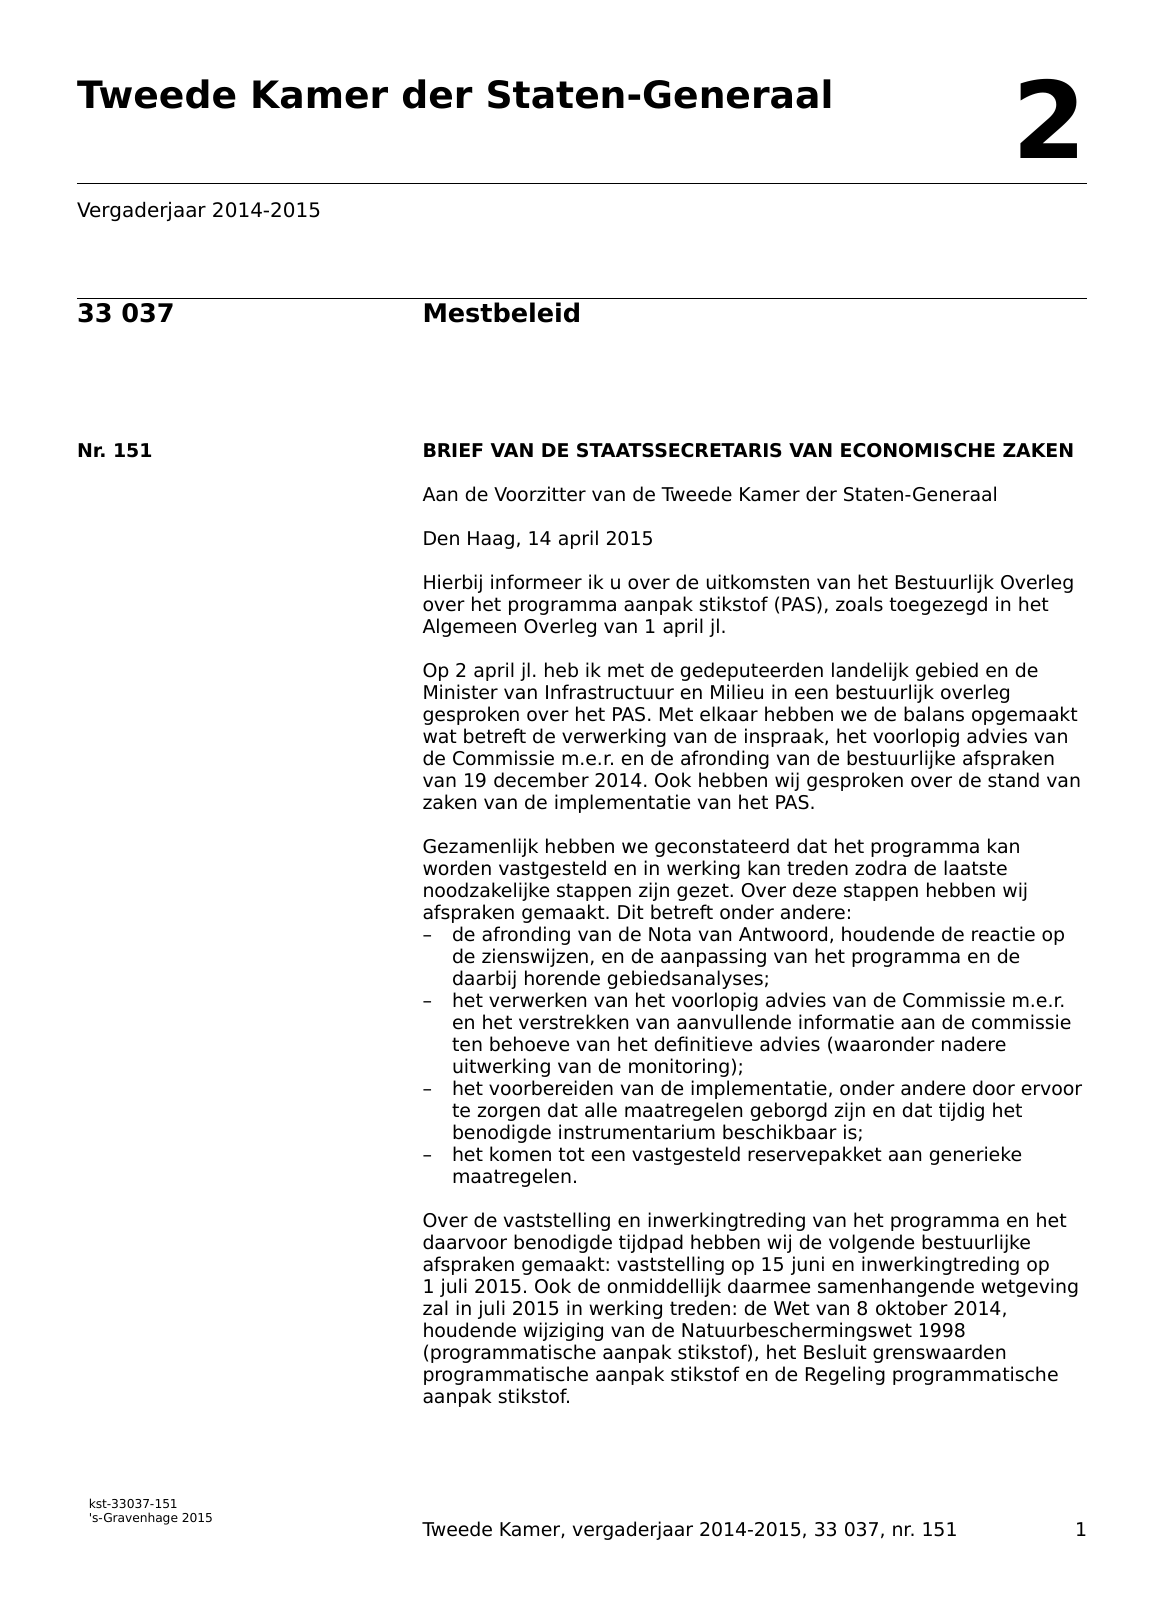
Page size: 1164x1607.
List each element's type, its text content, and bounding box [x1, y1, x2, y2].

text – het komen tot een vastgesteld reservepakket aan generieke maatregelen. [422, 1144, 1087, 1188]
text – de afronding van de Nota van Antwoord, houdende de reactie op de zienswijzen, en de aanpassing van het programma en de daarbij horende gebiedsanalyses; [422, 924, 1087, 990]
table_header Tweede Kamer der Staten-Generaal [77, 59, 886, 183]
text Op 2 april jl. heb ik met de gedeputeerden landelijk gebied en de Minister van Infrastructuur en Milieu in een bestuurlijk overleg gesproken over het PAS. Met elkaar hebben we de balans opgemaakt wat betreft de verwerking van de inspraak, het voorlopig advies van de Commissie m.e.r. en de afronding van de bestuurlijke afspraken van 19 december 2014. Ook hebben wij gesproken over de stand van zaken van de implementatie van het PAS. [422, 660, 1087, 814]
text Gezamenlijk hebben we geconstateerd dat het programma kan worden vastgesteld en in werking kan treden zodra de laatste noodzakelijke stappen zijn gezet. Over deze stappen hebben wij afspraken gemaakt. Dit betreft onder andere: [422, 836, 1087, 924]
subtitle Nr. 151 BRIEF VAN DE STAATSSECRETARIS VAN ECONOMISCHE ZAKEN [77, 440, 1087, 462]
text kst-33037-151 [88, 1497, 323, 1511]
text – het verwerken van het voorlopig advies van de Commissie m.e.r. en het verstrekken van aanvullende informatie aan de commissie ten behoeve van het definitieve advies (waaronder nadere uitwerking van de monitoring); [422, 990, 1087, 1078]
text Over de vaststelling en inwerkingtreding van het programma en het daarvoor benodigde tijdpad hebben wij de volgende bestuurlijke afspraken gemaakt: vaststelling op 15 juni en inwerkingtreding op 1 juli 2015. Ook de onmiddellijk daarmee samenhangende wetgeving zal in juli 2015 in werking treden: de Wet van 8 oktober 2014, houdende wijziging van de Natuurbeschermingswet 1998 (programmatische aanpak stikstof), het Besluit grenswaarden programmatische aanpak stikstof en de Regeling programmatische aanpak stikstof. [422, 1210, 1087, 1408]
text Hierbij informeer ik u over de uitkomsten van het Bestuurlijk Overleg over het programma aanpak stikstof (PAS), zoals toegezegd in het Algemeen Overleg van 1 april jl. [422, 572, 1087, 638]
text – het voorbereiden van de implementatie, onder andere door ervoor te zorgen dat alle maatregelen geborgd zijn en dat tijdig het benodigde instrumentarium beschikbaar is; [422, 1078, 1087, 1144]
text 's-Gravenhage 2015 [88, 1511, 323, 1525]
table_header 2 [886, 59, 1087, 183]
subtitle 33 037 Mestbeleid [77, 299, 1087, 329]
text Aan de Voorzitter van de Tweede Kamer der Staten-Generaal [422, 484, 1087, 506]
text Den Haag, 14 april 2015 [422, 528, 1087, 550]
table_cell Vergaderjaar 2014-2015 [77, 184, 1087, 298]
